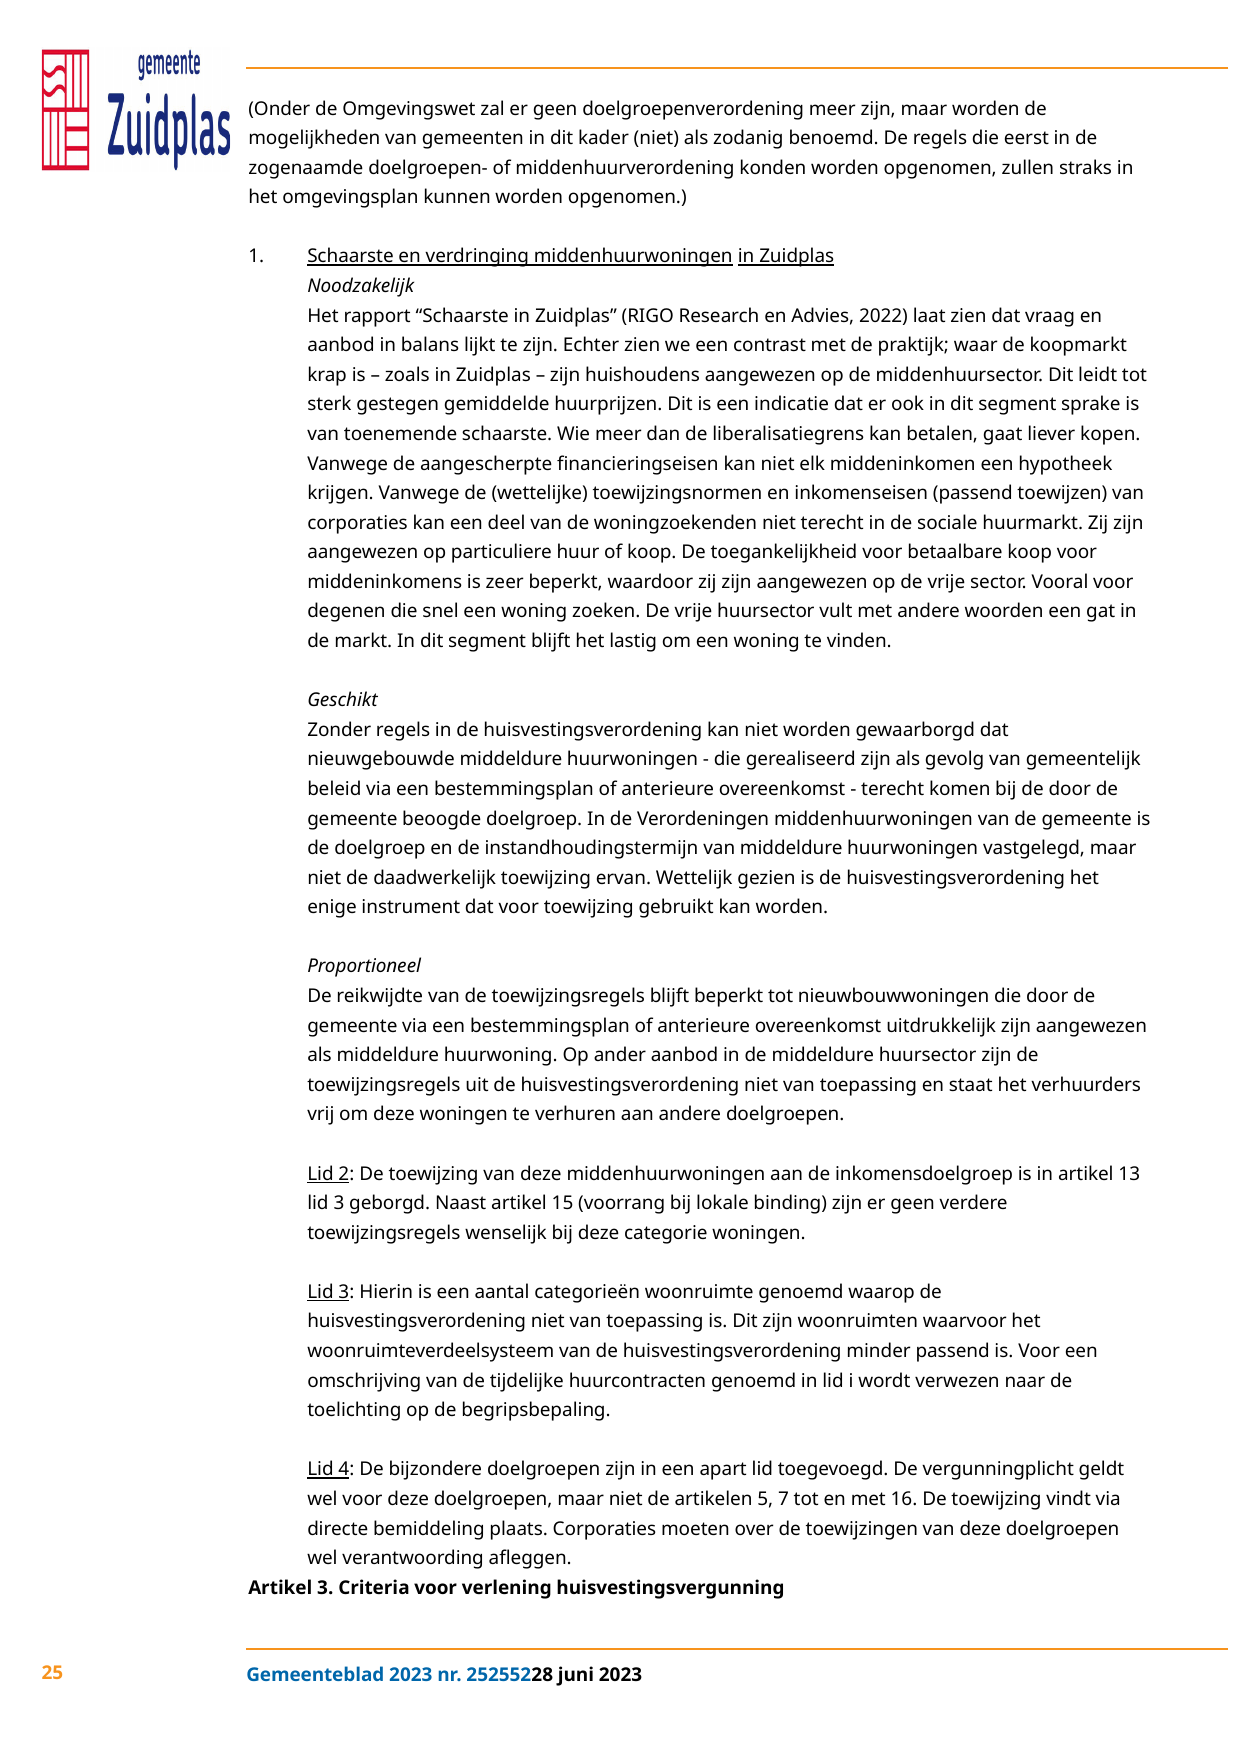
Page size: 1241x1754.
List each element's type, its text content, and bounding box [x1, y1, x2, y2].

list Lid 2: De toewijzing van deze middenhuurwoningen aan de inkomensdoelgroep is in artikel 13 lid 3 geborgd. Naast artikel 15 (voorrang bij lokale binding) zijn er geen verdere toewijzingsregels wenselijk bij deze categorie woningen. [248, 1160, 1152, 1245]
list Geschikt [248, 686, 1152, 712]
list De reikwijdte van de toewijzingsregels blijft beperkt tot nieuwbouwwoningen die door de gemeente via een bestemmingsplan of anterieure overeenkomst uitdrukkelijk zijn aangewezen als middeldure huurwoning. Op ander aanbod in de middeldure huursector zijn de toewijzingsregels uit de huisvestingsverordening niet van toepassing en staat het verhuurders vrij om deze woningen te verhuren aan andere doelgroepen. [248, 982, 1152, 1126]
text (Onder de Omgevingswet zal er geen doelgroepenverordening meer zijn, maar worden de mogelijkheden van gemeenten in dit kader (niet) als zodanig benoemd. De regels die eerst in de zogenaamde doelgroepen- of middenhuurverordening konden worden opgenomen, zullen straks in het omgevingsplan kunnen worden opgenomen.) [248, 95, 1152, 209]
text Artikel 3. Criteria voor verlening huisvestingsvergunning [248, 1574, 1152, 1600]
list Proportioneel [248, 953, 1152, 978]
list Zonder regels in de huisvestingsverordening kan niet worden gewaarborgd dat nieuwgebouwde middeldure huurwoningen - die gerealiseerd zijn als gevolg van gemeentelijk beleid via een bestemmingsplan of anterieure overeenkomst - terecht komen bij de door de gemeente beoogde doelgroep. In de Verordeningen middenhuurwoningen van de gemeente is de doelgroep en de instandhoudingstermijn van middeldure huurwoningen vastgelegd, maar niet de daadwerkelijk toewijzing ervan. Wettelijk gezien is de huisvestingsverordening het enige instrument dat voor toewijzing gebruikt kan worden. [248, 716, 1152, 919]
picture [41, 47, 231, 172]
list Het rapport “Schaarste in Zuidplas” (RIGO Research en Advies, 2022) laat zien dat vraag en aanbod in balans lijkt te zijn. Echter zien we een contrast met de praktijk; waar de koopmarkt krap is – zoals in Zuidplas – zijn huishoudens aangewezen op de middenhuursector. Dit leidt tot sterk gestegen gemiddelde huurprijzen. Dit is een indicatie dat er ook in dit segment sprake is van toenemende schaarste. Wie meer dan de liberalisatiegrens kan betalen, gaat liever kopen. Vanwege de aangescherpte financieringseisen kan niet elk middeninkomen een hypotheek krijgen. Vanwege de (wettelijke) toewijzingsnormen en inkomenseisen (passend toewijzen) van corporaties kan een deel van de woningzoekenden niet terecht in de sociale huurmarkt. Zij zijn aangewezen op particuliere huur of koop. De toegankelijkheid voor betaalbare koop voor middeninkomens is zeer beperkt, waardoor zij zijn aangewezen op de vrije sector. Vooral voor degenen die snel een woning zoeken. De vrije huursector vult met andere woorden een gat in de markt. In dit segment blijft het lastig om een woning te vinden. [248, 302, 1152, 653]
list Lid 4: De bijzondere doelgroepen zijn in een apart lid toegevoegd. De vergunningplicht geldt wel voor deze doelgroepen, maar niet de artikelen 5, 7 tot en met 16. De toewijzing vindt via directe bemiddeling plaats. Corporaties moeten over de toewijzingen van deze doelgroepen wel verantwoording afleggen. [248, 1456, 1152, 1570]
list Schaarste en verdringing middenhuurwoningen in Zuidplas [248, 243, 1152, 268]
list Noodzakelijk [248, 272, 1152, 298]
list Lid 3: Hierin is een aantal categorieën woonruimte genoemd waarop de huisvestingsverordening niet van toepassing is. Dit zijn woonruimten waarvoor het woonruimteverdeelsysteem van de huisvestingsverordening minder passend is. Voor een omschrijving van de tijdelijke huurcontracten genoemd in lid i wordt verwezen naar de toelichting op de begripsbepaling. [248, 1278, 1152, 1422]
